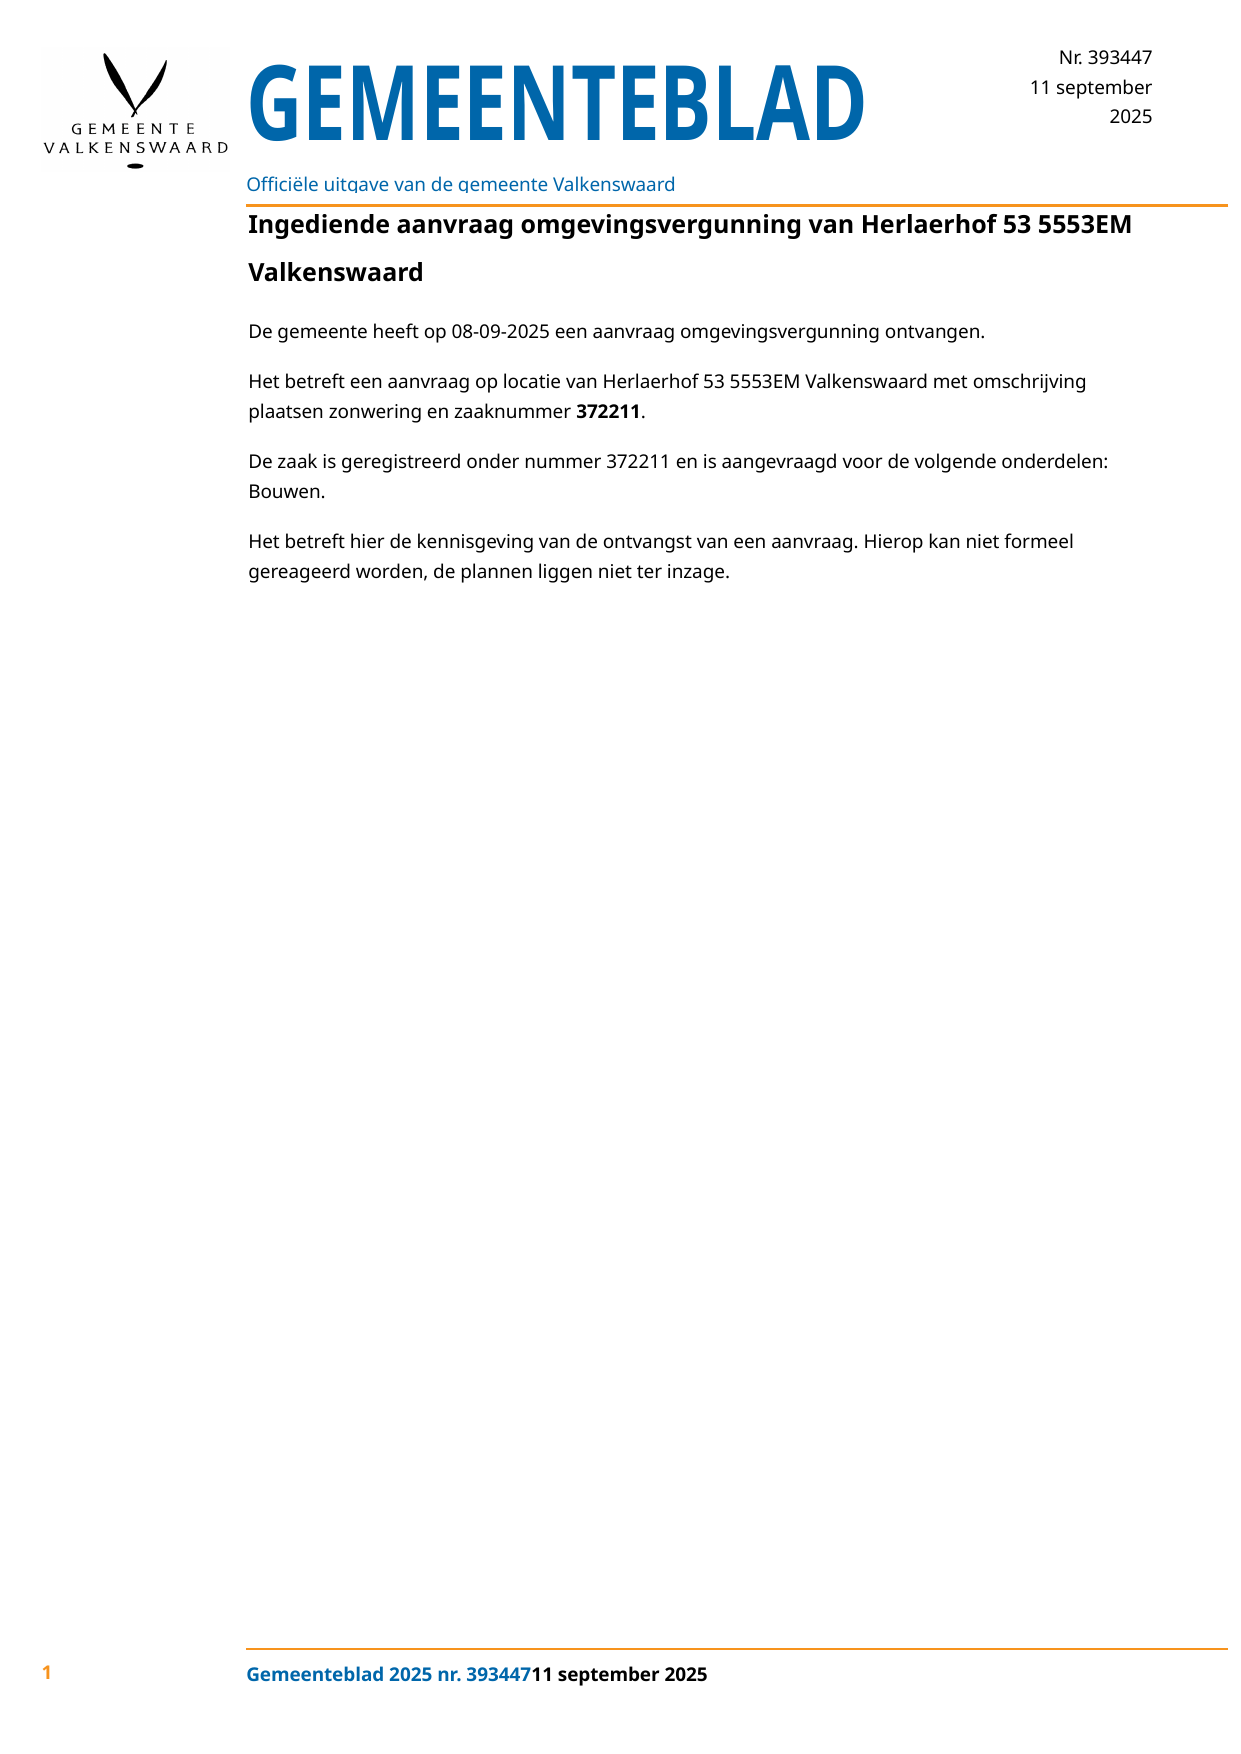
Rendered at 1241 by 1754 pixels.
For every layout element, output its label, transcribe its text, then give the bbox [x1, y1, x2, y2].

text Ingediende aanvraag omgevingsvergunning van Herlaerhof 53 5553EM Valkenswaard [248, 207, 1152, 288]
text Het betreft een aanvraag op locatie van Herlaerhof 53 5553EM Valkenswaard met omschrijving plaatsen zonwering en zaaknummer 372211. [248, 368, 1152, 424]
picture [41, 47, 231, 172]
text De zaak is geregistreerd onder nummer 372211 en is aangevraagd voor de volgende onderdelen: Bouwen. [248, 448, 1152, 504]
text Het betreft hier de kennisgeving van de ontvangst van een aanvraag. Hierop kan niet formeel gereageerd worden, de plannen liggen niet ter inzage. [248, 528, 1152, 584]
text De gemeente heeft op 08-09-2025 een aanvraag omgevingsvergunning ontvangen. [248, 318, 1152, 344]
